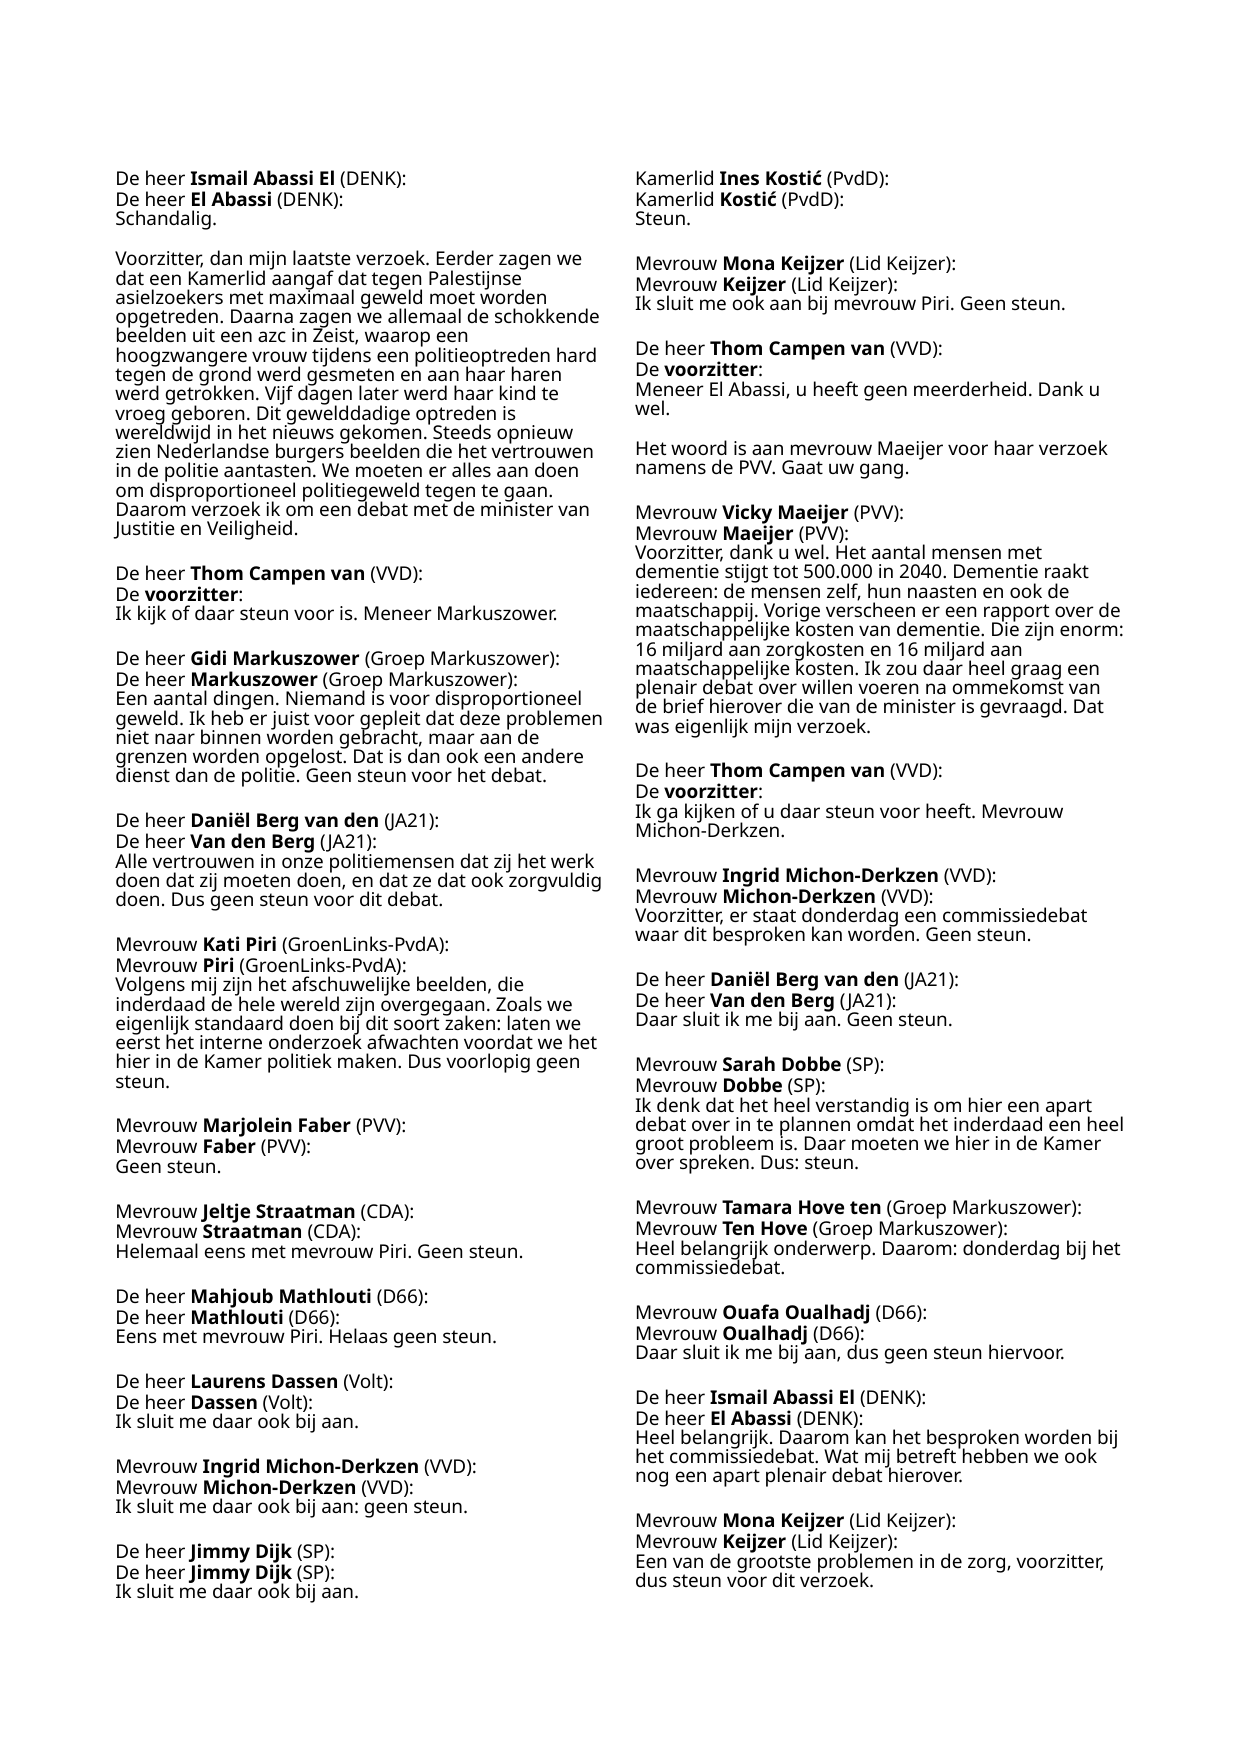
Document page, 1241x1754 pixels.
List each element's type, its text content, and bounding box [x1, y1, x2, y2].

text Schandalig. [115, 210, 605, 230]
text Mevrouw Michon-Derkzen (VVD): [635, 888, 1125, 907]
text Voorzitter, er staat donderdag een commissiedebat waar dit besproken kan worden. Geen steun. [635, 907, 1125, 946]
text Heel belangrijk. Daarom kan het besproken worden bij het commissiedebat. Wat mij betreft hebben we ook nog een apart plenair debat hierover. [635, 1429, 1125, 1487]
text De heer Dassen (Volt): [115, 1394, 605, 1413]
text Een van de grootste problemen in de zorg, voorzitter, dus steun voor dit verzoek. [635, 1553, 1125, 1591]
text Voorzitter, dank u wel. Het aantal mensen met dementie stijgt tot 500.000 in 2040. Dementie raakt iedereen: de mensen zelf, hun naasten en ook de maatschappij. Vorige verscheen er een rapport over de maatschappelijke kosten van dementie. Die zijn enorm: 16 miljard aan zorgkosten en 16 miljard aan maatschappelijke kosten. Ik zou daar heel graag een plenair debat over willen voeren na ommekomst van de brief hierover die van de minister is gevraagd. Dat was eigenlijk mijn verzoek. [635, 544, 1125, 737]
text Mevrouw Michon-Derkzen (VVD): [115, 1479, 605, 1498]
text Het woord is aan mevrouw Maeijer voor haar verzoek namens de PVV. Gaat uw gang. [635, 440, 1125, 478]
text De heer Van den Berg (JA21): [635, 992, 1125, 1011]
text De heer Thom Campen van (VVD): [635, 336, 1125, 361]
text Mevrouw Keijzer (Lid Keijzer): [635, 276, 1125, 295]
text Alle vertrouwen in onze politiemensen dat zij het werk doen dat zij moeten doen, en dat ze dat ook zorgvuldig doen. Dus geen steun voor dit debat. [115, 853, 605, 910]
text Ik sluit me daar ook bij aan: geen steun. [115, 1498, 605, 1517]
text Mevrouw Tamara Hove ten (Groep Markuszower): [635, 1194, 1125, 1220]
text Geen steun. [115, 1158, 605, 1177]
text Ik sluit me ook aan bij mevrouw Piri. Geen steun. [635, 295, 1125, 315]
text Daar sluit ik me bij aan. Geen steun. [635, 1011, 1125, 1031]
text Mevrouw Vicky Maeijer (PVV): [635, 499, 1125, 525]
text Mevrouw Mona Keijzer (Lid Keijzer): [635, 250, 1125, 276]
text Helemaal eens met mevrouw Piri. Geen steun. [115, 1243, 605, 1262]
text De heer Laurens Dassen (Volt): [115, 1368, 605, 1394]
text De heer Gidi Markuszower (Groep Markuszower): [115, 645, 605, 671]
text Mevrouw Ingrid Michon-Derkzen (VVD): [115, 1453, 605, 1479]
text Mevrouw Sarah Dobbe (SP): [635, 1052, 1125, 1077]
text Ik denk dat het heel verstandig is om hier een apart debat over in te plannen omdat het inderdaad een heel groot probleem is. Daar moeten we hier in de Kamer over spreken. Dus: steun. [635, 1097, 1125, 1174]
text Mevrouw Kati Piri (GroenLinks-PvdA): [115, 931, 605, 957]
text Heel belangrijk onderwerp. Daarom: donderdag bij het commissiedebat. [635, 1239, 1125, 1278]
text Mevrouw Oualhadj (D66): [635, 1324, 1125, 1344]
text Een aantal dingen. Niemand is voor disproportioneel geweld. Ik heb er juist voor gepleit dat deze problemen niet naar binnen worden gebracht, maar aan de grenzen worden opgelost. Dat is dan ook een andere dienst dan de politie. Geen steun voor het debat. [115, 690, 605, 787]
text Mevrouw Straatman (CDA): [115, 1223, 605, 1243]
text Mevrouw Piri (GroenLinks-PvdA): [115, 957, 605, 976]
text Ik sluit me daar ook bij aan. [115, 1413, 605, 1432]
text De heer El Abassi (DENK): [115, 191, 605, 210]
text Mevrouw Mona Keijzer (Lid Keijzer): [635, 1508, 1125, 1533]
text De heer Jimmy Dijk (SP): [115, 1538, 605, 1564]
text De heer Jimmy Dijk (SP): [115, 1564, 605, 1583]
text Mevrouw Ten Hove (Groep Markuszower): [635, 1220, 1125, 1239]
text Mevrouw Maeijer (PVV): [635, 525, 1125, 544]
text Mevrouw Keijzer (Lid Keijzer): [635, 1533, 1125, 1553]
text De heer Markuszower (Groep Markuszower): [115, 671, 605, 690]
text De heer Ismail Abassi El (DENK): [115, 165, 605, 191]
text Daar sluit ik me bij aan, dus geen steun hiervoor. [635, 1344, 1125, 1363]
text De voorzitter: [635, 783, 1125, 803]
text De heer Daniël Berg van den (JA21): [635, 966, 1125, 992]
text Steun. [635, 210, 1125, 229]
text Eens met mevrouw Piri. Helaas geen steun. [115, 1328, 605, 1347]
text De heer El Abassi (DENK): [635, 1410, 1125, 1429]
text Mevrouw Dobbe (SP): [635, 1077, 1125, 1097]
text De heer Thom Campen van (VVD): [635, 758, 1125, 783]
text De voorzitter: [115, 586, 605, 605]
text De heer Daniël Berg van den (JA21): [115, 808, 605, 833]
text Mevrouw Faber (PVV): [115, 1138, 605, 1158]
text De heer Mathlouti (D66): [115, 1309, 605, 1328]
text De heer Ismail Abassi El (DENK): [635, 1384, 1125, 1410]
text Mevrouw Ouafa Oualhadj (D66): [635, 1299, 1125, 1324]
text Kamerlid Ines Kostić (PvdD): [635, 165, 1125, 191]
text De voorzitter: [635, 361, 1125, 381]
text Ik kijk of daar steun voor is. Meneer Markuszower. [115, 605, 605, 624]
text De heer Van den Berg (JA21): [115, 833, 605, 853]
text Mevrouw Ingrid Michon-Derkzen (VVD): [635, 862, 1125, 888]
text Ik sluit me daar ook bij aan. [115, 1583, 605, 1602]
text Ik ga kijken of u daar steun voor heeft. Mevrouw Michon-Derkzen. [635, 803, 1125, 841]
text Voorzitter, dan mijn laatste verzoek. Eerder zagen we dat een Kamerlid aangaf dat tegen Palestijnse asielzoekers met maximaal geweld moet worden opgetreden. Daarna zagen we allemaal de schokkende beelden uit een azc in Zeist, waarop een hoogzwangere vrouw tijdens een politieoptreden hard tegen de grond werd gesmeten en aan haar haren werd getrokken. Vijf dagen later werd haar kind te vroeg geboren. Dit gewelddadige optreden is wereldwijd in het nieuws gekomen. Steeds opnieuw zien Nederlandse burgers beelden die het vertrouwen in de politie aantasten. We moeten er alles aan doen om disproportioneel politiegeweld tegen te gaan. Daarom verzoek ik om een debat met de minister van Justitie en Veiligheid. [115, 250, 605, 539]
text Volgens mij zijn het afschuwelijke beelden, die inderdaad de hele wereld zijn overgegaan. Zoals we eigenlijk standaard doen bij dit soort zaken: laten we eerst het interne onderzoek afwachten voordat we het hier in de Kamer politiek maken. Dus voorlopig geen steun. [115, 976, 605, 1092]
text De heer Mahjoub Mathlouti (D66): [115, 1283, 605, 1309]
text Mevrouw Marjolein Faber (PVV): [115, 1113, 605, 1138]
text Mevrouw Jeltje Straatman (CDA): [115, 1198, 605, 1223]
text Kamerlid Kostić (PvdD): [635, 191, 1125, 210]
text De heer Thom Campen van (VVD): [115, 560, 605, 586]
text Meneer El Abassi, u heeft geen meerderheid. Dank u wel. [635, 381, 1125, 419]
